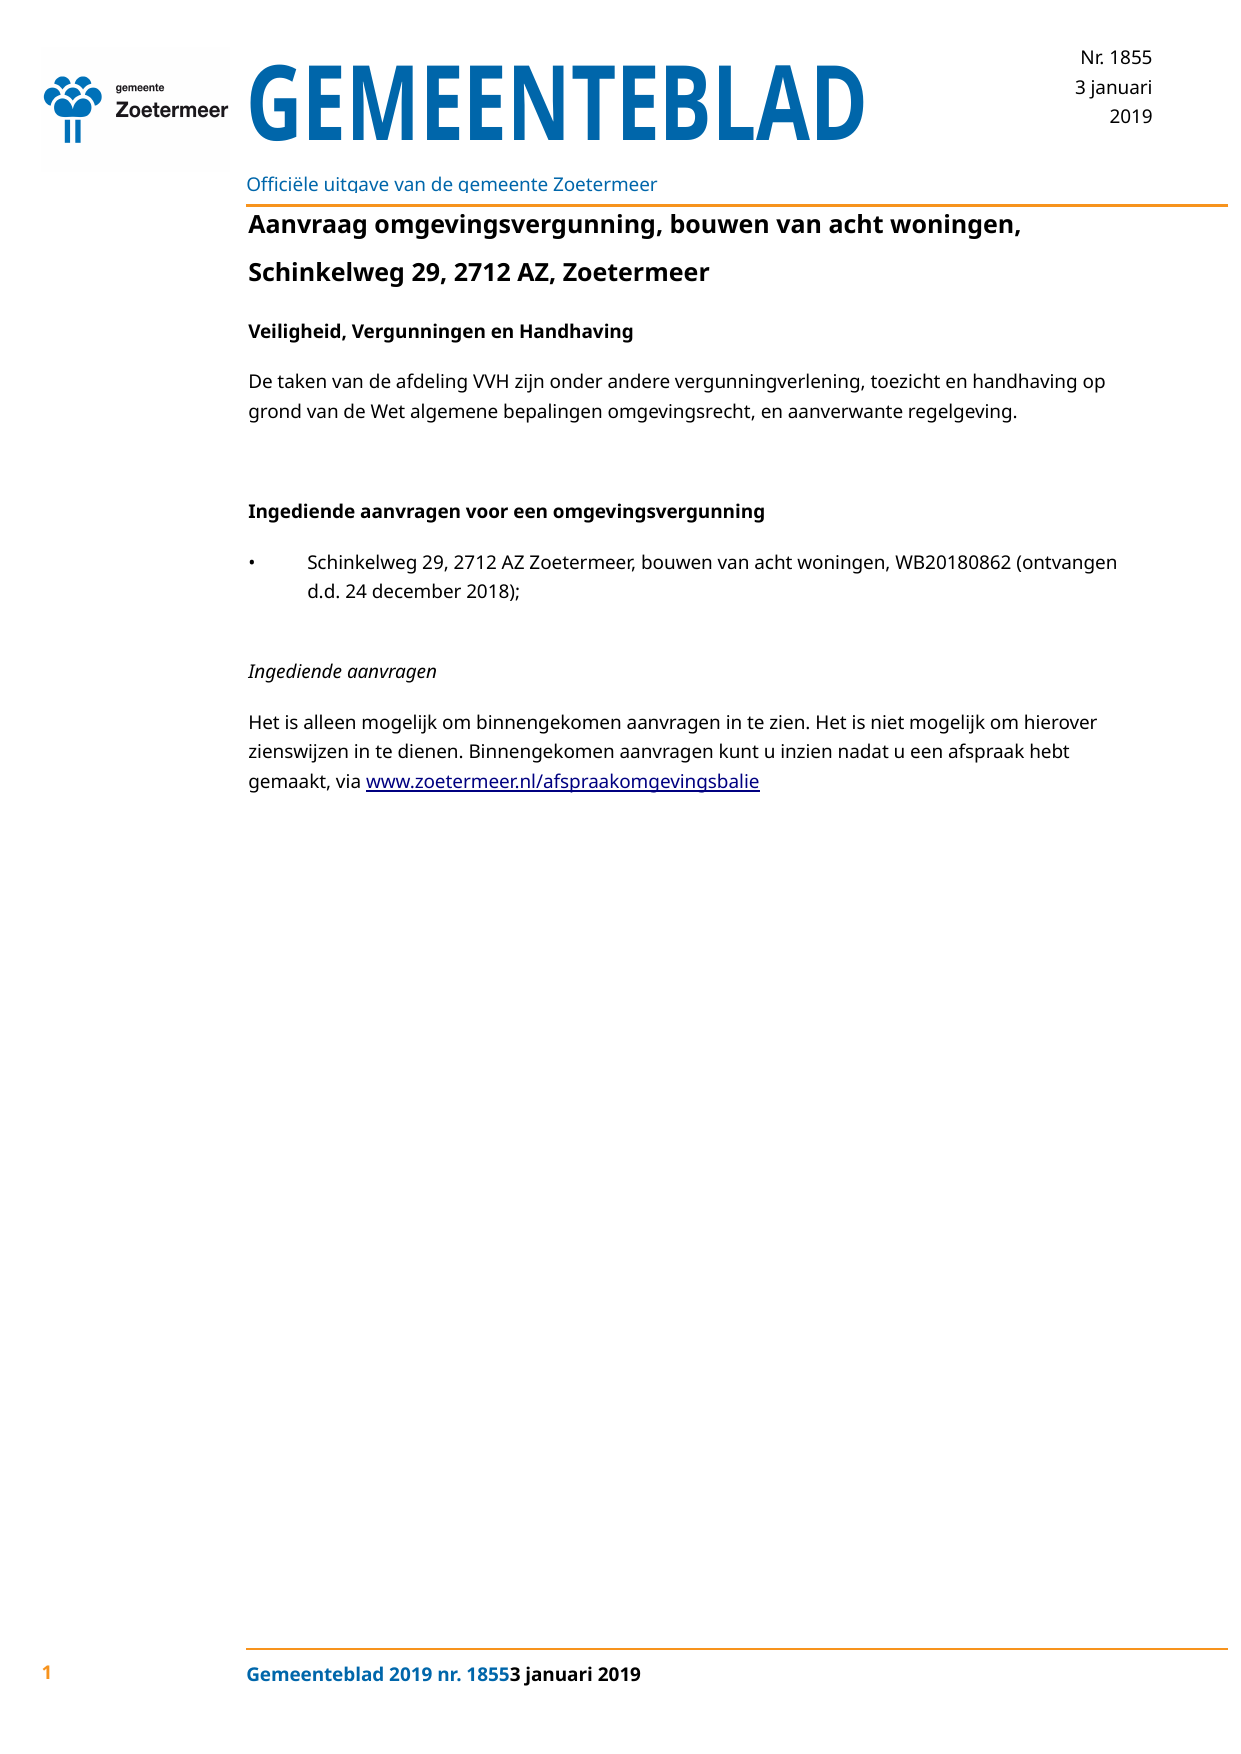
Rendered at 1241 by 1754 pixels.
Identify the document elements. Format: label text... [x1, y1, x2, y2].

text Aanvraag omgevingsvergunning, bouwen van acht woningen, Schinkelweg 29, 2712 AZ, Zoetermeer [248, 207, 1152, 288]
text Veiligheid, Vergunningen en Handhaving [248, 318, 1152, 344]
text De taken van de afdeling VVH zijn onder andere vergunningverlening, toezicht en handhaving op grond van de Wet algemene bepalingen omgevingsrecht, en aanverwante regelgeving. [248, 368, 1152, 424]
list Schinkelweg 29, 2712 AZ Zoetermeer, bouwen van acht woningen, WB20180862 (ontvangen d.d. 24 december 2018); [248, 549, 1152, 604]
text Ingediende aanvragen [248, 659, 1152, 684]
text Ingediende aanvragen voor een omgevingsvergunning [248, 499, 1152, 524]
text Het is alleen mogelijk om binnengekomen aanvragen in te zien. Het is niet mogelijk om hierover zienswijzen in te dienen. Binnengekomen aanvragen kunt u inzien nadat u een afspraak hebt gemaakt, via www.zoetermeer.nl/afspraakomgevingsbalie [248, 709, 1152, 794]
picture [41, 47, 231, 172]
